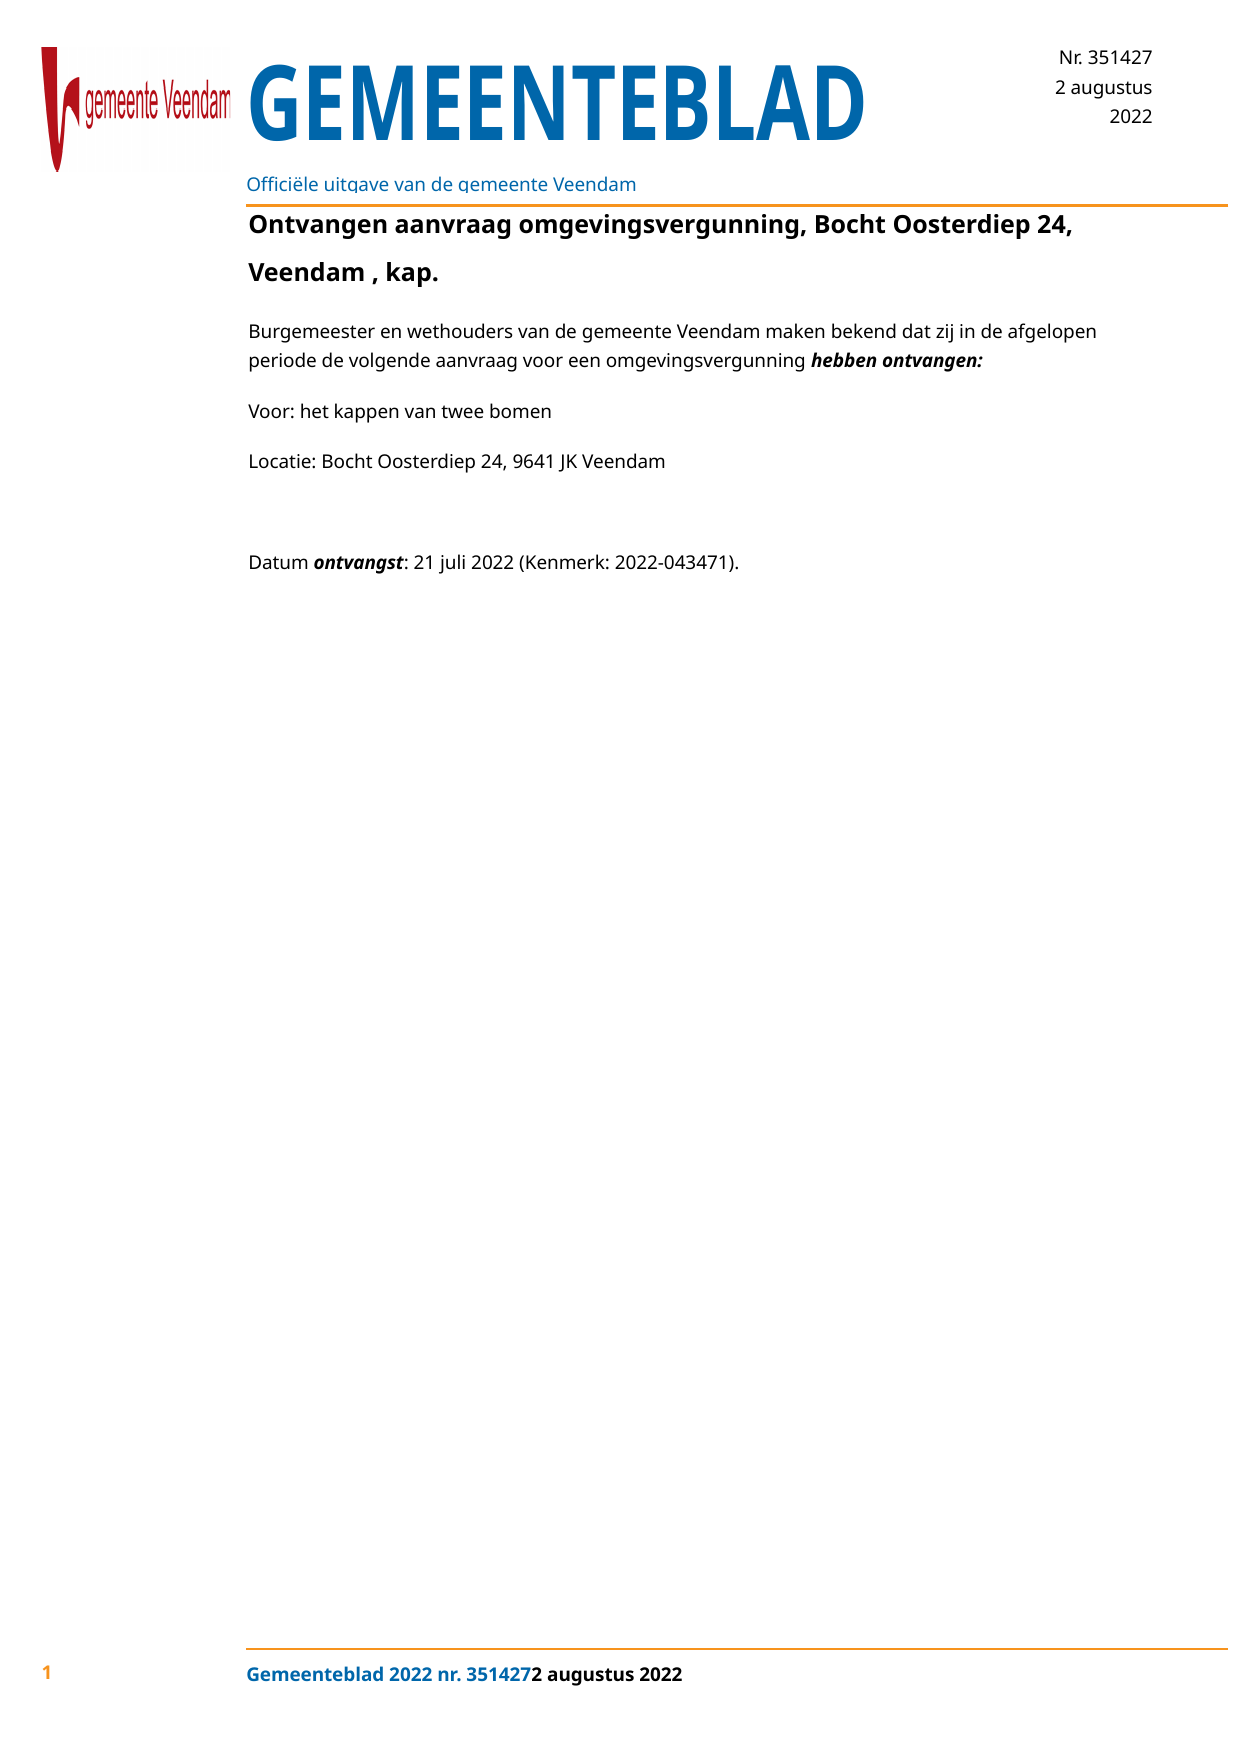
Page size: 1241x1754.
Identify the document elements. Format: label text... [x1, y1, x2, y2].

text Locatie: Bocht Oosterdiep 24, 9641 JK Veendam [248, 448, 1152, 474]
text Ontvangen aanvraag omgevingsvergunning, Bocht Oosterdiep 24, Veendam , kap. [248, 207, 1152, 288]
text Burgemeester en wethouders van de gemeente Veendam maken bekend dat zij in de afgelopen periode de volgende aanvraag voor een omgevingsvergunning hebben ontvangen: [248, 318, 1152, 373]
picture [41, 47, 231, 172]
text Datum ontvangst: 21 juli 2022 (Kenmerk: 2022-043471). [248, 549, 1152, 575]
text Voor: het kappen van twee bomen [248, 398, 1152, 424]
